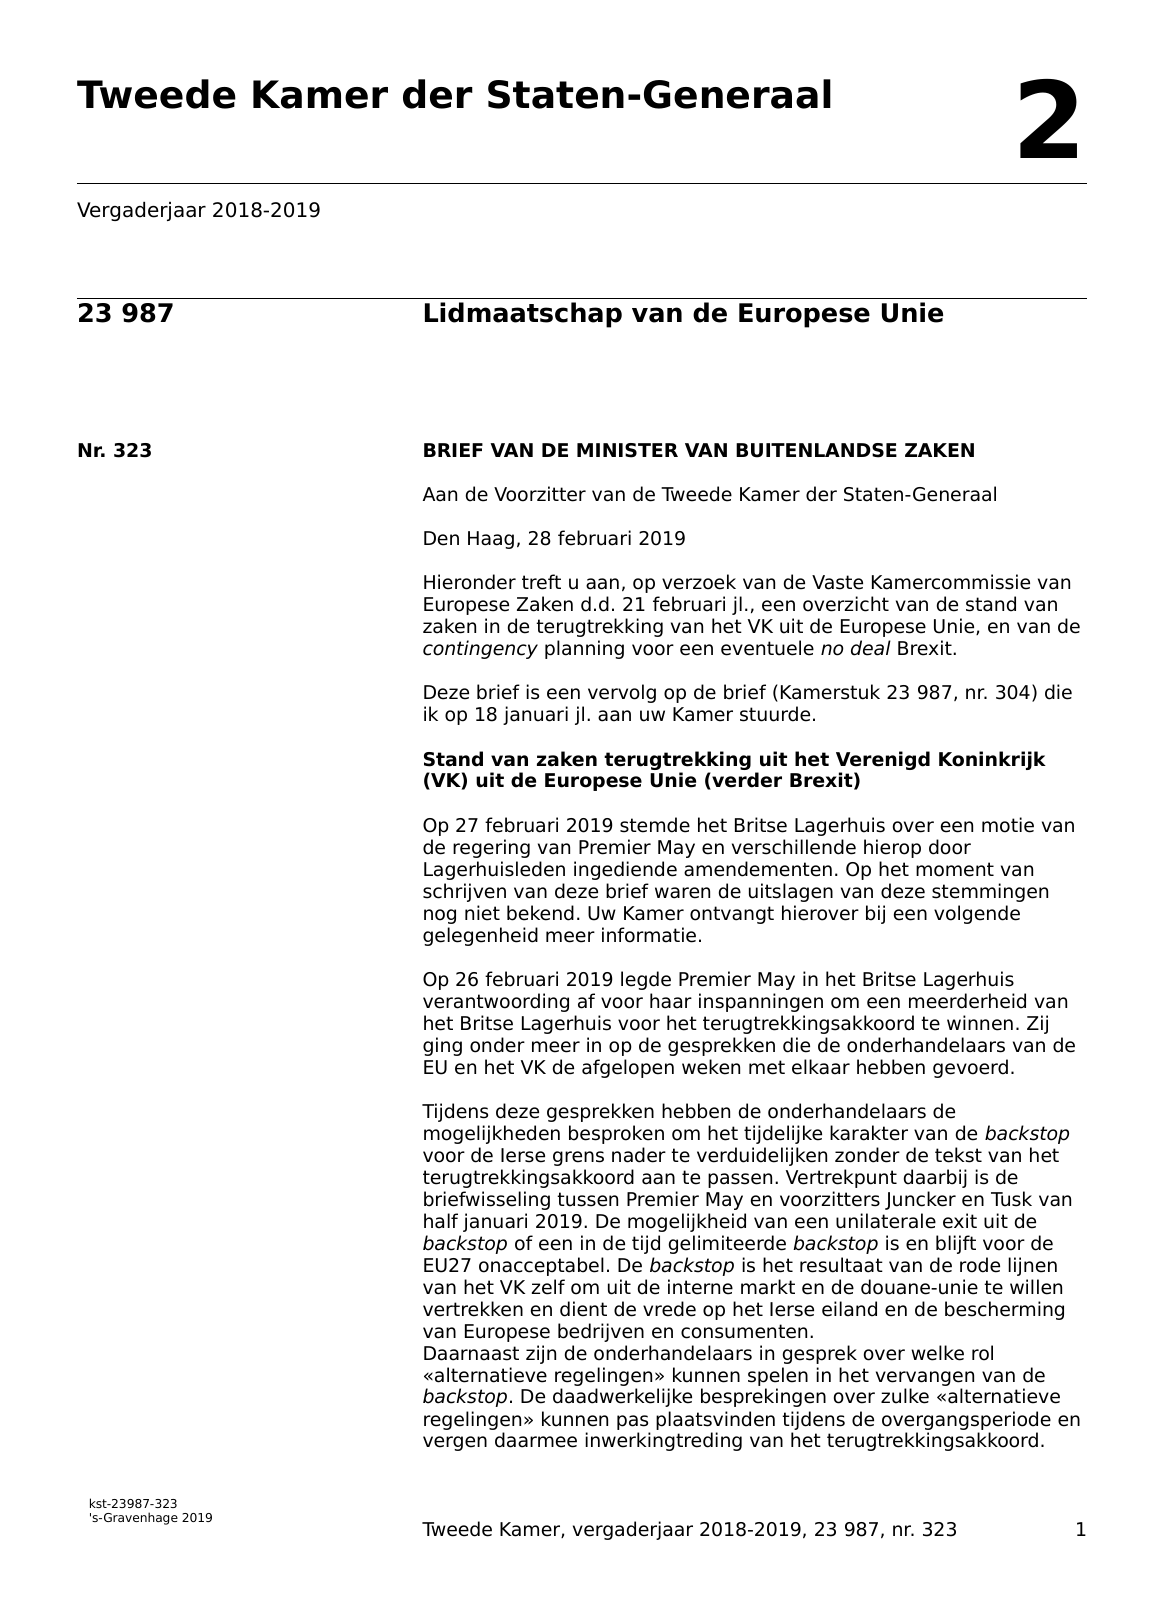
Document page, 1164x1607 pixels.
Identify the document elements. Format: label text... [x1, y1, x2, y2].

text 's-Gravenhage 2019 [88, 1511, 323, 1525]
table_header Tweede Kamer der Staten-Generaal [77, 59, 886, 183]
text Den Haag, 28 februari 2019 [422, 528, 1087, 550]
text Daarnaast zijn de onderhandelaars in gesprek over welke rol «alternatieve regelingen» kunnen spelen in het vervangen van de backstop. De daadwerkelijke besprekingen over zulke «alternatieve regelingen» kunnen pas plaatsvinden tijdens de overgangsperiode en vergen daarmee inwerkingtreding van het terugtrekkingsakkoord. [422, 1342, 1087, 1452]
text Deze brief is een vervolg op de brief (Kamerstuk 23 987, nr. 304) die ik op 18 januari jl. aan uw Kamer stuurde. [422, 682, 1087, 726]
subtitle Nr. 323 BRIEF VAN DE MINISTER VAN BUITENLANDSE ZAKEN [77, 440, 1087, 462]
text Aan de Voorzitter van de Tweede Kamer der Staten-Generaal [422, 484, 1087, 506]
table_cell Vergaderjaar 2018-2019 [77, 184, 1087, 298]
subtitle 23 987 Lidmaatschap van de Europese Unie [77, 299, 1087, 329]
text Hieronder treft u aan, op verzoek van de Vaste Kamercommissie van Europese Zaken d.d. 21 februari jl., een overzicht van de stand van zaken in de terugtrekking van het VK uit de Europese Unie, en van de contingency planning voor een eventuele no deal Brexit. [422, 572, 1087, 660]
text kst-23987-323 [88, 1497, 323, 1511]
text Tijdens deze gesprekken hebben de onderhandelaars de mogelijkheden besproken om het tijdelijke karakter van de backstop voor de Ierse grens nader te verduidelijken zonder de tekst van het terugtrekkingsakkoord aan te passen. Vertrekpunt daarbij is de briefwisseling tussen Premier May en voorzitters Juncker en Tusk van half januari 2019. De mogelijkheid van een unilaterale exit uit de backstop of een in de tijd gelimiteerde backstop is en blijft voor de EU27 onacceptabel. De backstop is het resultaat van de rode lijnen van het VK zelf om uit de interne markt en de douane-unie te willen vertrekken en dient de vrede op het Ierse eiland en de bescherming van Europese bedrijven en consumenten. [422, 1101, 1087, 1342]
text Op 26 februari 2019 legde Premier May in het Britse Lagerhuis verantwoording af voor haar inspanningen om een meerderheid van het Britse Lagerhuis voor het terugtrekkingsakkoord te winnen. Zij ging onder meer in op de gesprekken die de onderhandelaars van de EU en het VK de afgelopen weken met elkaar hebben gevoerd. [422, 969, 1087, 1078]
subtitle Stand van zaken terugtrekking uit het Verenigd Koninkrijk (VK) uit de Europese Unie (verder Brexit) [422, 748, 1087, 792]
table_header 2 [886, 59, 1087, 183]
text Op 27 februari 2019 stemde het Britse Lagerhuis over een motie van de regering van Premier May en verschillende hierop door Lagerhuisleden ingediende amendementen. Op het moment van schrijven van deze brief waren de uitslagen van deze stemmingen nog niet bekend. Uw Kamer ontvangt hierover bij een volgende gelegenheid meer informatie. [422, 814, 1087, 946]
